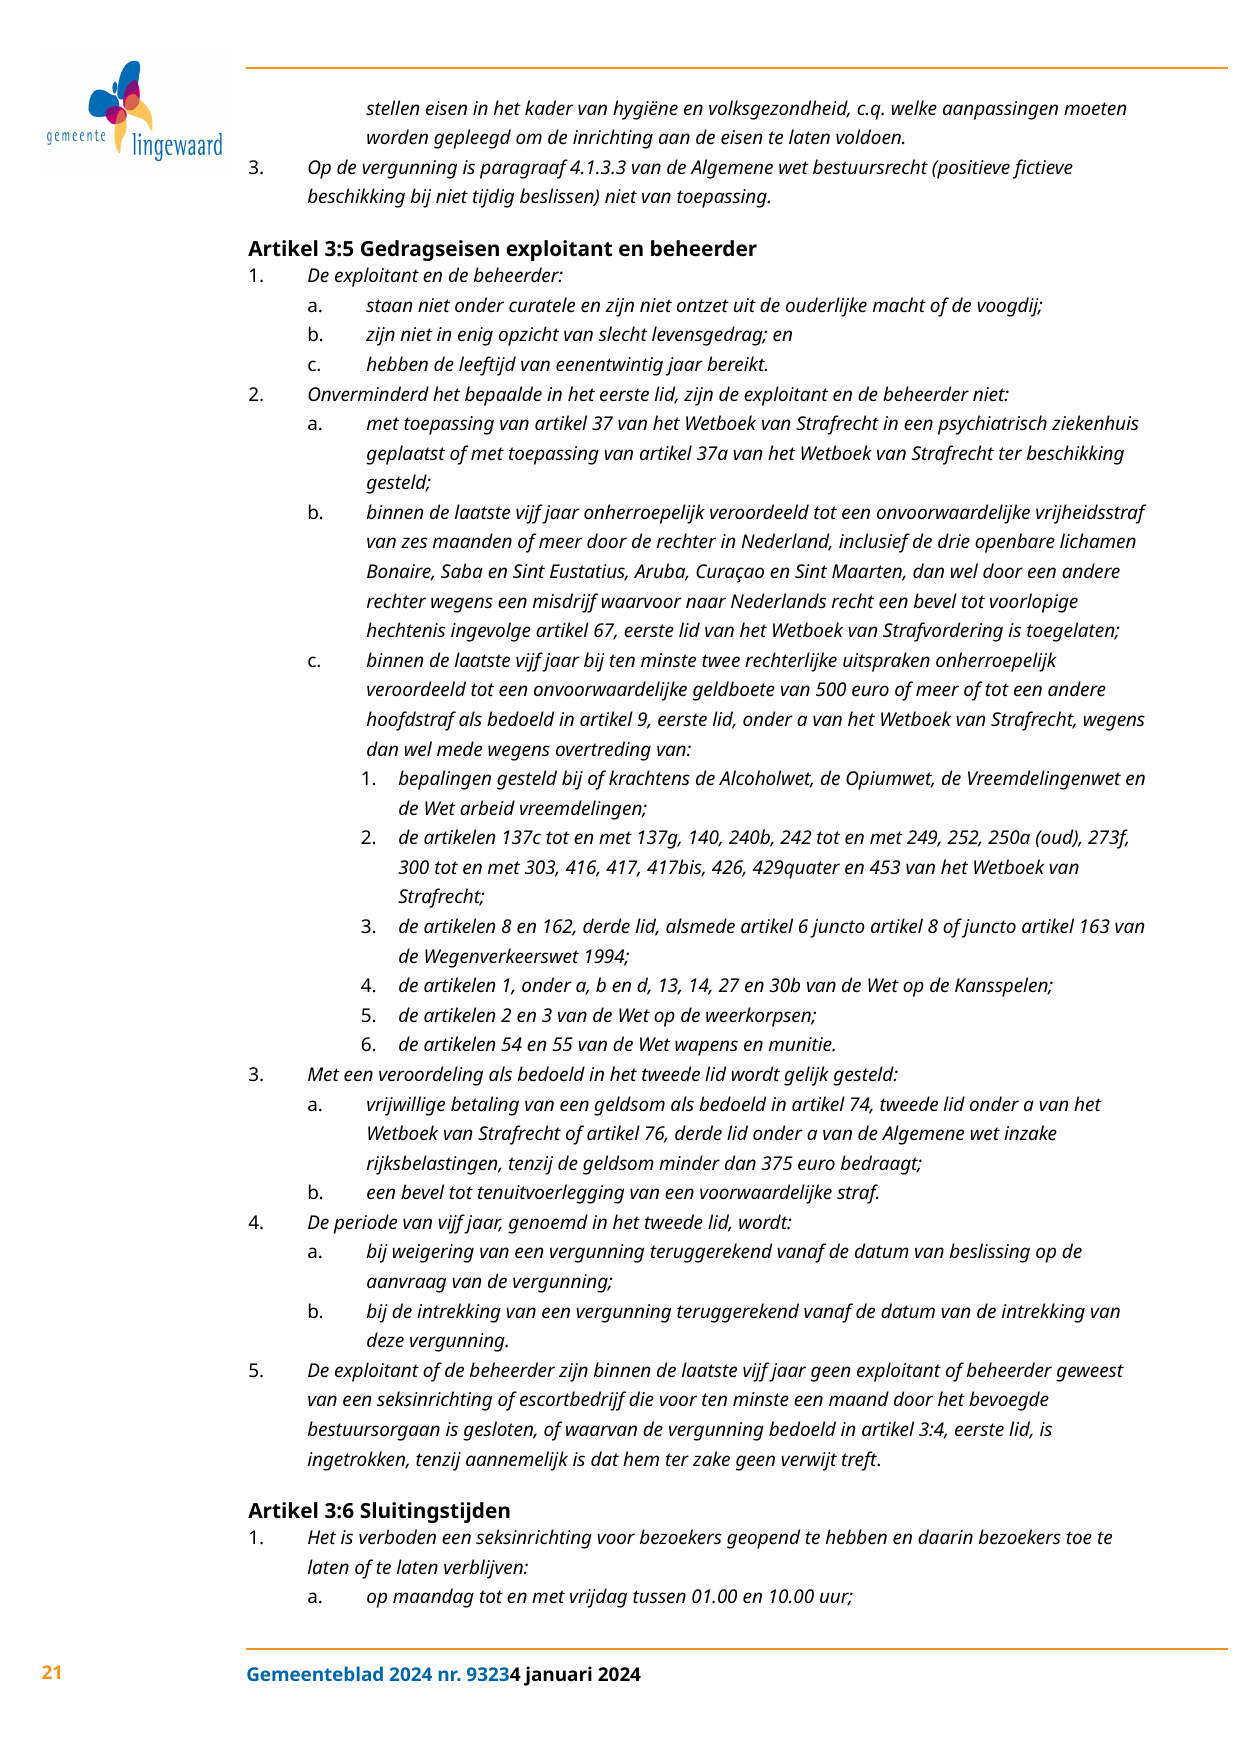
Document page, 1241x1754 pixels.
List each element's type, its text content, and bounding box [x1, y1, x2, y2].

list Het is verboden een seksinrichting voor bezoekers geopend te hebben en daarin bezoekers toe te laten of te laten verblijven: [248, 1524, 1152, 1580]
list Met een veroordeling als bedoeld in het tweede lid wordt gelijk gesteld: [248, 1061, 1152, 1087]
picture [41, 47, 231, 172]
list staan niet onder curatele en zijn niet ontzet uit de ouderlijke macht of de voogdij; [307, 292, 1152, 318]
list vrijwillige betaling van een geldsom als bedoeld in artikel 74, tweede lid onder a van het Wetboek van Strafrecht of artikel 76, derde lid onder a van de Algemene wet inzake rijksbelastingen, tenzij de geldsom minder dan 375 euro bedraagt; [307, 1091, 1152, 1176]
list hebben de leeftijd van eenentwintig jaar bereikt. [307, 351, 1152, 377]
list Op de vergunning is paragraaf 4.1.3.3 van de Algemene wet bestuursrecht (positieve fictieve beschikking bij niet tijdig beslissen) niet van toepassing. [248, 154, 1152, 209]
list De periode van vijf jaar, genoemd in het tweede lid, wordt: [248, 1209, 1152, 1235]
list een bevel tot tenuitvoerlegging van een voorwaardelijke straf. [307, 1179, 1152, 1205]
list bij de intrekking van een vergunning teruggerekend vanaf de datum van de intrekking van deze vergunning. [307, 1298, 1152, 1353]
list met toepassing van artikel 37 van het Wetboek van Strafrecht in een psychiatrisch ziekenhuis geplaatst of met toepassing van artikel 37a van het Wetboek van Strafrecht ter beschikking gesteld; [307, 410, 1152, 495]
list bepalingen gesteld bij of krachtens de Alcoholwet, de Opiumwet, de Vreemdelingenwet en de Wet arbeid vreemdelingen; [361, 765, 1152, 821]
text Artikel 3:5 Gedragseisen exploitant en beheerder [248, 234, 1152, 262]
list de artikelen 2 en 3 van de Wet op de weerkorpsen; [361, 1002, 1152, 1028]
list zijn niet in enig opzicht van slecht levensgedrag; en [307, 322, 1152, 347]
list binnen de laatste vijf jaar onherroepelijk veroordeeld tot een onvoorwaardelijke vrijheidsstraf van zes maanden of meer door de rechter in Nederland, inclusief de drie openbare lichamen Bonaire, Saba en Sint Eustatius, Aruba, Curaçao en Sint Maarten, dan wel door een andere rechter wegens een misdrijf waarvoor naar Nederlands recht een bevel tot voorlopige hechtenis ingevolge artikel 67, eerste lid van het Wetboek van Strafvordering is toegelaten; [307, 499, 1152, 643]
list binnen de laatste vijf jaar bij ten minste twee rechterlijke uitspraken onherroepelijk veroordeeld tot een onvoorwaardelijke geldboete van 500 euro of meer of tot een andere hoofdstraf als bedoeld in artikel 9, eerste lid, onder a van het Wetboek van Strafrecht, wegens dan wel mede wegens overtreding van: [307, 647, 1152, 761]
list de artikelen 8 en 162, derde lid, alsmede artikel 6 juncto artikel 8 of juncto artikel 163 van de Wegenverkeerswet 1994; [361, 913, 1152, 968]
list Onverminderd het bepaalde in het eerste lid, zijn de exploitant en de beheerder niet: [248, 381, 1152, 406]
list de artikelen 54 en 55 van de Wet wapens en munitie. [361, 1032, 1152, 1057]
list op maandag tot en met vrijdag tussen 01.00 en 10.00 uur; [307, 1584, 1152, 1609]
list bij weigering van een vergunning teruggerekend vanaf de datum van beslissing op de aanvraag van de vergunning; [307, 1239, 1152, 1294]
list De exploitant of de beheerder zijn binnen de laatste vijf jaar geen exploitant of beheerder geweest van een seksinrichting of escortbedrijf die voor ten minste een maand door het bevoegde bestuursorgaan is gesloten, of waarvan de vergunning bedoeld in artikel 3:4, eerste lid, is ingetrokken, tenzij aannemelijk is dat hem ter zake geen verwijt treft. [248, 1357, 1152, 1471]
list de artikelen 1, onder a, b en d, 13, 14, 27 en 30b van de Wet op de Kansspelen; [361, 972, 1152, 998]
list de artikelen 137c tot en met 137g, 140, 240b, 242 tot en met 249, 252, 250a (oud), 273f, 300 tot en met 303, 416, 417, 417bis, 426, 429quater en 453 van het Wetboek van Strafrecht; [361, 824, 1152, 909]
list De exploitant en de beheerder: [248, 262, 1152, 288]
list stellen eisen in het kader van hygiëne en volksgezondheid, c.q. welke aanpassingen moeten worden gepleegd om de inrichting aan de eisen te laten voldoen. [307, 95, 1152, 150]
text Artikel 3:6 Sluitingstijden [248, 1496, 1152, 1524]
